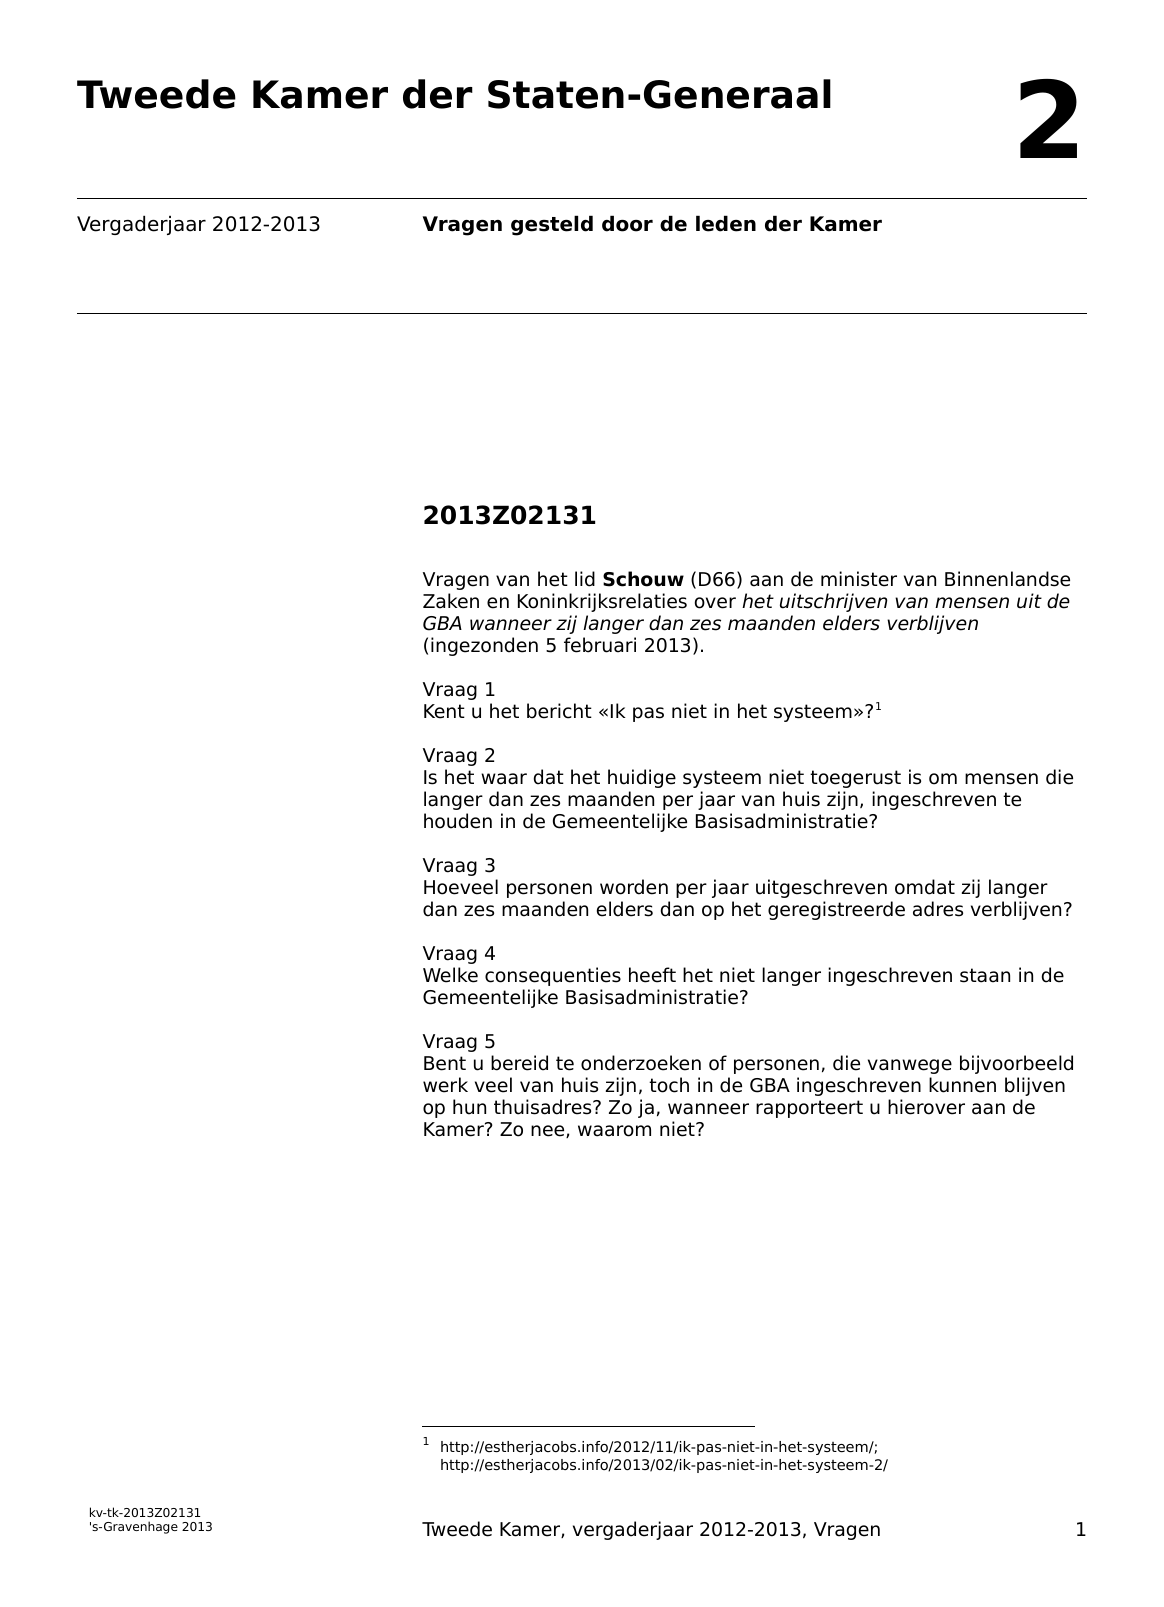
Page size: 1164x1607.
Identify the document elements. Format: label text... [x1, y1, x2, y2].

text Is het waar dat het huidige systeem niet toegerust is om mensen die langer dan zes maanden per jaar van huis zijn, ingeschreven te houden in de Gemeentelijke Basisadministratie? [422, 767, 1087, 833]
text 's-Gravenhage 2013 [88, 1520, 323, 1534]
text Vraag 2 [422, 745, 1087, 767]
table_header Tweede Kamer der Staten-Generaal [77, 59, 886, 198]
text Hoeveel personen worden per jaar uitgeschreven omdat zij langer dan zes maanden elders dan op het geregistreerde adres verblijven? [422, 877, 1087, 921]
text Vragen van het lid Schouw (D66) aan de minister van Binnenlandse Zaken en Koninkrijksrelaties over het uitschrijven van mensen uit de GBA wanneer zij langer dan zes maanden elders verblijven (ingezonden 5 februari 2013). [422, 569, 1087, 657]
text http://estherjacobs.info/2012/11/ik-pas-niet-in-het-systeem/; http://estherjacobs.info/2013/02/ik-pas-niet-in-het-systeem-2/ [422, 1435, 1087, 1474]
table_cell Vragen gesteld door de leden der Kamer [422, 199, 1087, 313]
text Vraag 5 [422, 1031, 1087, 1053]
text Vraag 4 [422, 943, 1087, 965]
table_cell Vergaderjaar 2012-2013 [77, 199, 422, 313]
text kv-tk-2013Z02131 [88, 1506, 323, 1520]
text Vraag 3 [422, 855, 1087, 877]
text 2013Z02131 [422, 501, 1087, 531]
text Welke consequenties heeft het niet langer ingeschreven staan in de Gemeentelijke Basisadministratie? [422, 965, 1087, 1009]
table_header 2 [886, 59, 1087, 198]
text Bent u bereid te onderzoeken of personen, die vanwege bijvoorbeeld werk veel van huis zijn, toch in de GBA ingeschreven kunnen blijven op hun thuisadres? Zo ja, wanneer rapporteert u hierover aan de Kamer? Zo nee, waarom niet? [422, 1053, 1087, 1141]
text Kent u het bericht «Ik pas niet in het systeem»? [422, 701, 1087, 723]
text Vraag 1 [422, 679, 1087, 701]
